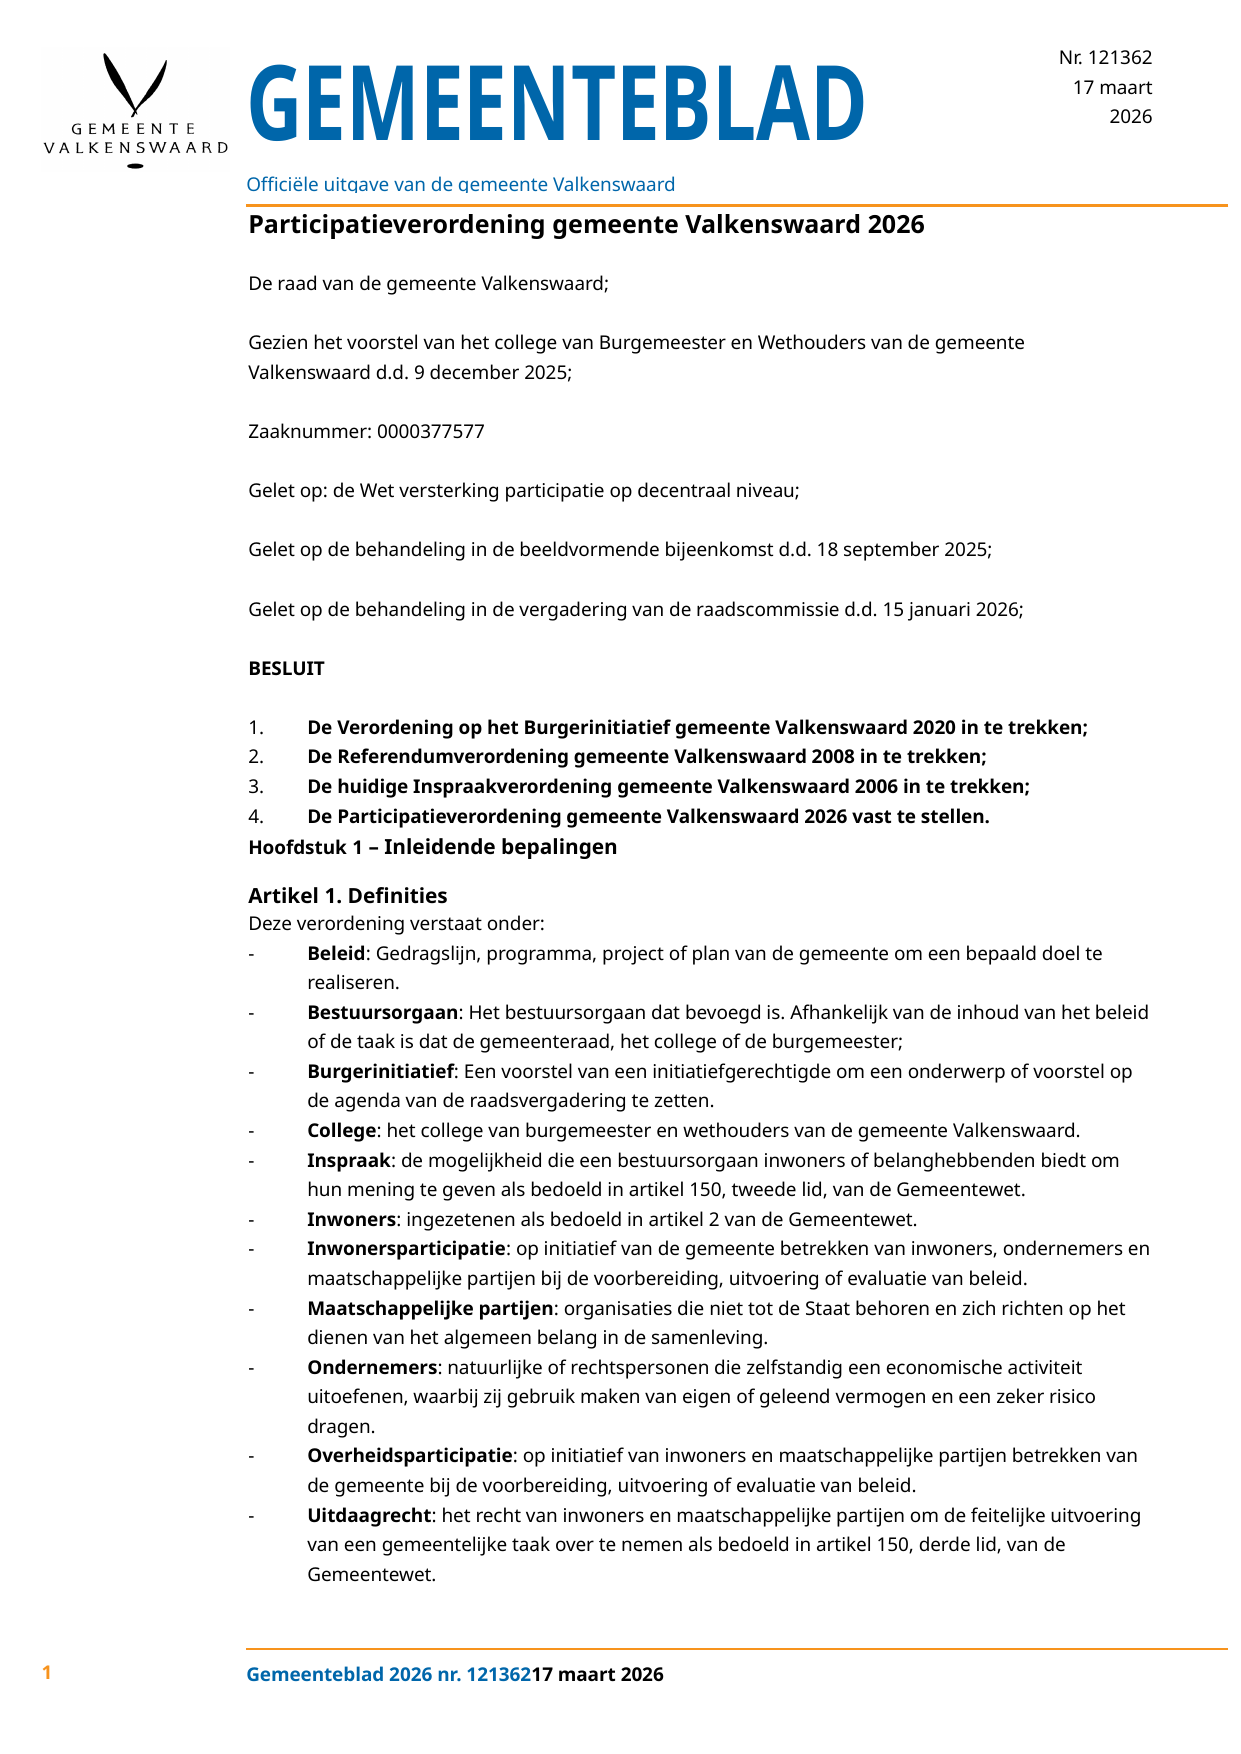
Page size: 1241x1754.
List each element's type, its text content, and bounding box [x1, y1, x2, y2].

list De huidige Inspraakverordening gemeente Valkenswaard 2006 in te trekken; [248, 773, 1152, 799]
text BESLUIT [248, 655, 1152, 681]
list Maatschappelijke partijen: organisaties die niet tot de Staat behoren en zich richten op het dienen van het algemeen belang in de samenleving. [248, 1295, 1152, 1350]
list Overheidsparticipatie: op initiatief van inwoners en maatschappelijke partijen betrekken van de gemeente bij de voorbereiding, uitvoering of evaluatie van beleid. [248, 1443, 1152, 1498]
list College: het college van burgemeester en wethouders van de gemeente Valkenswaard. [248, 1117, 1152, 1143]
list Inwonersparticipatie: op initiatief van de gemeente betrekken van inwoners, ondernemers en maatschappelijke partijen bij de voorbereiding, uitvoering of evaluatie van beleid. [248, 1236, 1152, 1291]
text Artikel 1. Definities [248, 882, 1152, 910]
list Burgerinitiatief: Een voorstel van een initiatiefgerechtigde om een onderwerp of voorstel op de agenda van de raadsvergadering te zetten. [248, 1058, 1152, 1113]
picture [41, 47, 231, 172]
text Gelet op de behandeling in de vergadering van de raadscommissie d.d. 15 januari 2026; [248, 596, 1152, 621]
list Ondernemers: natuurlijke of rechtspersonen die zelfstandig een economische activiteit uitoefenen, waarbij zij gebruik maken van eigen of geleend vermogen en een zeker risico dragen. [248, 1354, 1152, 1439]
list De Participatieverordening gemeente Valkenswaard 2026 vast te stellen. [248, 803, 1152, 828]
list Bestuursorgaan: Het bestuursorgaan dat bevoegd is. Afhankelijk van de inhoud van het beleid of de taak is dat de gemeenteraad, het college of de burgemeester; [248, 999, 1152, 1054]
list Beleid: Gedragslijn, programma, project of plan van de gemeente om een bepaald doel te realiseren. [248, 940, 1152, 995]
text Zaaknummer: 0000377577 [248, 418, 1152, 444]
list Uitdaagrecht: het recht van inwoners en maatschappelijke partijen om de feitelijke uitvoering van een gemeentelijke taak over te nemen als bedoeld in artikel 150, derde lid, van de Gemeentewet. [248, 1502, 1152, 1587]
list De Referendumverordening gemeente Valkenswaard 2008 in te trekken; [248, 744, 1152, 769]
text Gelet op: de Wet versterking participatie op decentraal niveau; [248, 477, 1152, 503]
list Inwoners: ingezetenen als bedoeld in artikel 2 van de Gemeentewet. [248, 1206, 1152, 1232]
text Deze verordening verstaat onder: [248, 910, 1152, 936]
text Gezien het voorstel van het college van Burgemeester en Wethouders van de gemeente Valkenswaard d.d. 9 december 2025; [248, 329, 1152, 385]
text Hoofdstuk 1 – Inleidende bepalingen [248, 832, 1152, 861]
text Gelet op de behandeling in de beeldvormende bijeenkomst d.d. 18 september 2025; [248, 537, 1152, 562]
text De raad van de gemeente Valkenswaard; [248, 270, 1152, 296]
text Participatieverordening gemeente Valkenswaard 2026 [248, 207, 1152, 241]
list Inspraak: de mogelijkheid die een bestuursorgaan inwoners of belanghebbenden biedt om hun mening te geven als bedoeld in artikel 150, tweede lid, van de Gemeentewet. [248, 1147, 1152, 1202]
list De Verordening op het Burgerinitiatief gemeente Valkenswaard 2020 in te trekken; [248, 714, 1152, 740]
